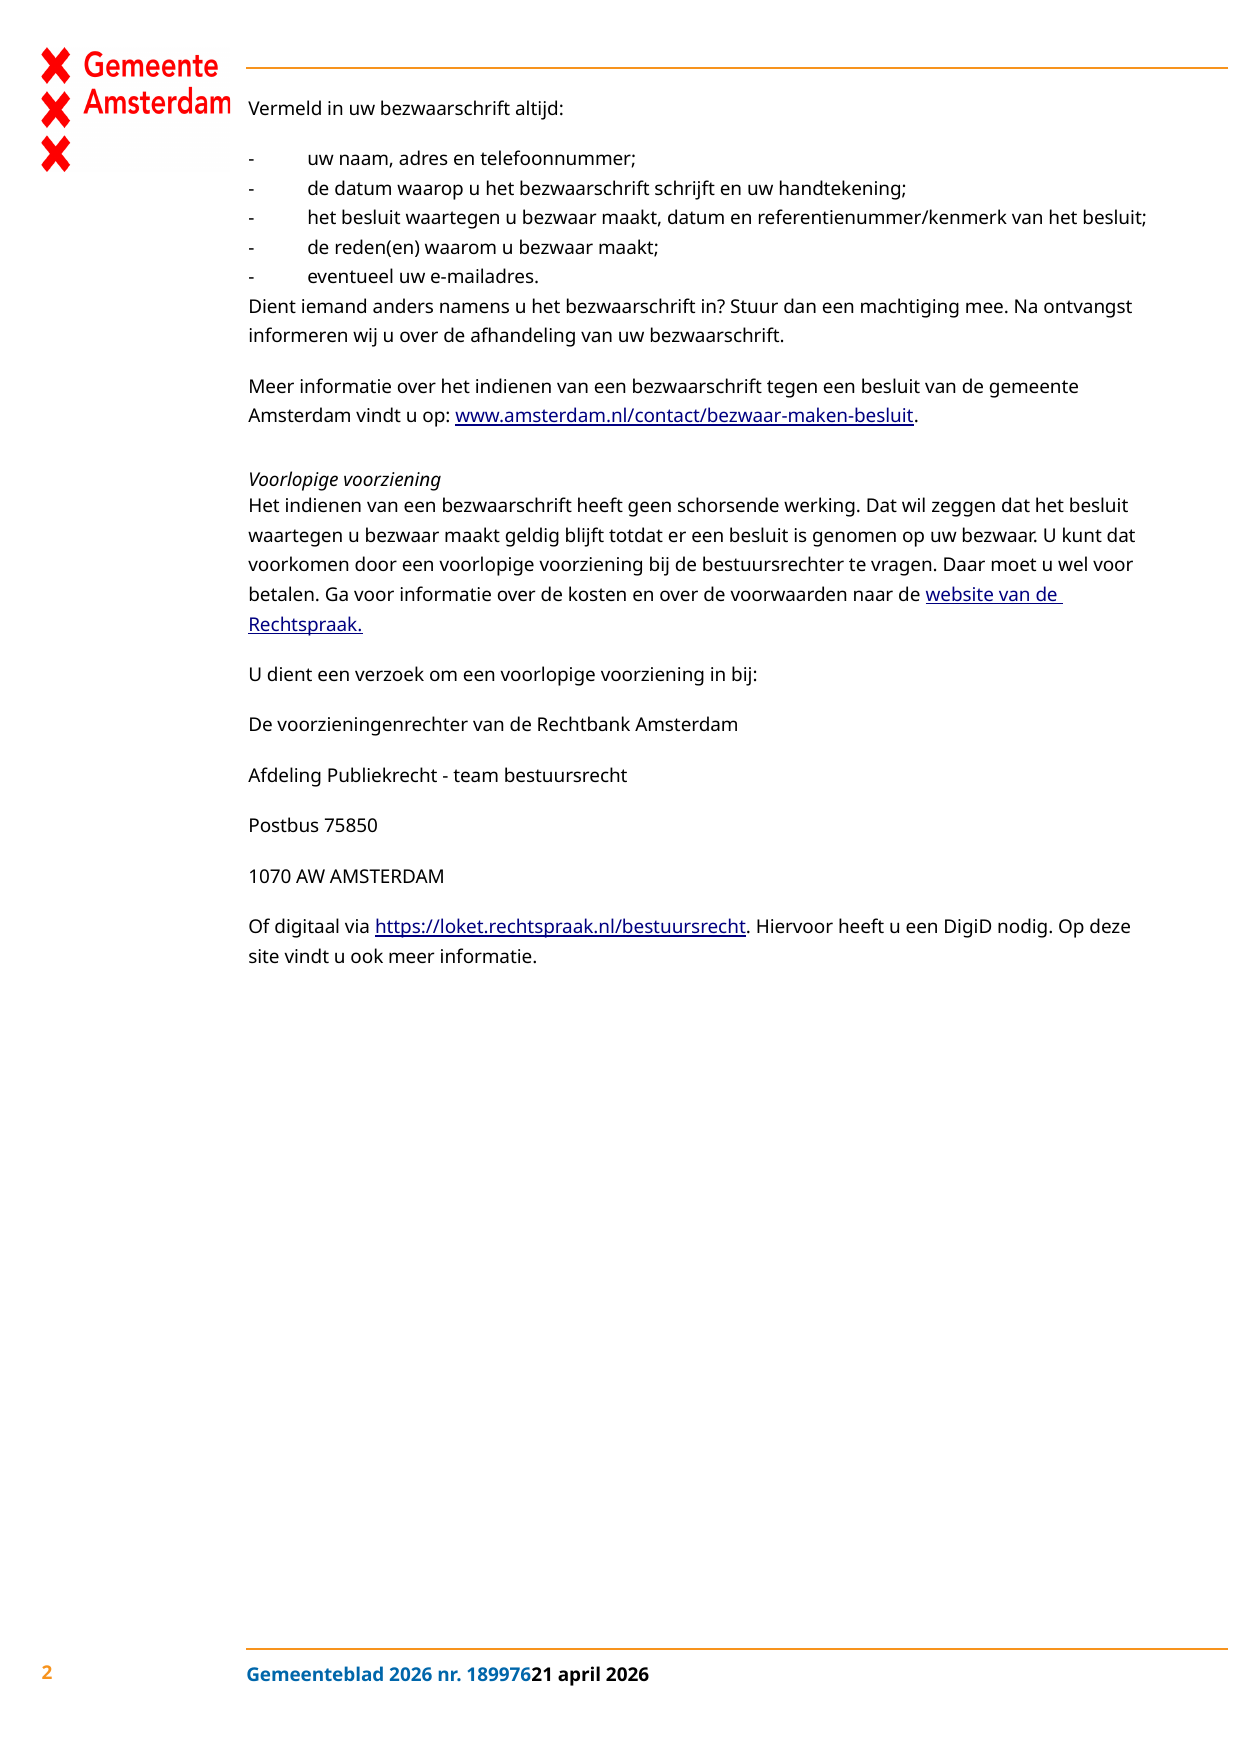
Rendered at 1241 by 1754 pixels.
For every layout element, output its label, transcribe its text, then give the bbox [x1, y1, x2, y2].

text Afdeling Publiekrecht - team bestuursrecht [248, 762, 1152, 788]
text U dient een verzoek om een voorlopige voorziening in bij: [248, 661, 1152, 687]
text 1070 AW AMSTERDAM [248, 863, 1152, 888]
picture [41, 47, 231, 172]
text Dient iemand anders namens u het bezwaarschrift in? Stuur dan een machtiging mee. Na ontvangst informeren wij u over de afhandeling van uw bezwaarschrift. [248, 293, 1152, 348]
list uw naam, adres en telefoonnummer; [248, 145, 1152, 171]
list eventueel uw e-mailadres. [248, 263, 1152, 289]
text Meer informatie over het indienen van een bezwaarschrift tegen een besluit van de gemeente Amsterdam vindt u op: www.amsterdam.nl/contact/bezwaar-maken-besluit. [248, 373, 1152, 428]
text De voorzieningenrechter van de Rechtbank Amsterdam [248, 712, 1152, 737]
text Vermeld in uw bezwaarschrift altijd: [248, 95, 1152, 121]
text Of digitaal via https://loket.rechtspraak.nl/bestuursrecht. Hiervoor heeft u een DigiD nodig. Op deze site vindt u ook meer informatie. [248, 913, 1152, 968]
list de reden(en) waarom u bezwaar maakt; [248, 234, 1152, 260]
text Postbus 75850 [248, 812, 1152, 838]
list de datum waarop u het bezwaarschrift schrijft en uw handtekening; [248, 175, 1152, 201]
text Voorlopige voorziening [248, 467, 1152, 492]
text Het indienen van een bezwaarschrift heeft geen schorsende werking. Dat wil zeggen dat het besluit waartegen u bezwaar maakt geldig blijft totdat er een besluit is genomen op uw bezwaar. U kunt dat voorkomen door een voorlopige voorziening bij de bestuursrechter te vragen. Daar moet u wel voor betalen. Ga voor informatie over de kosten en over de voorwaarden naar de website van de Rechtspraak. [248, 492, 1152, 636]
list het besluit waartegen u bezwaar maakt, datum en referentienummer/kenmerk van het besluit; [248, 204, 1152, 230]
